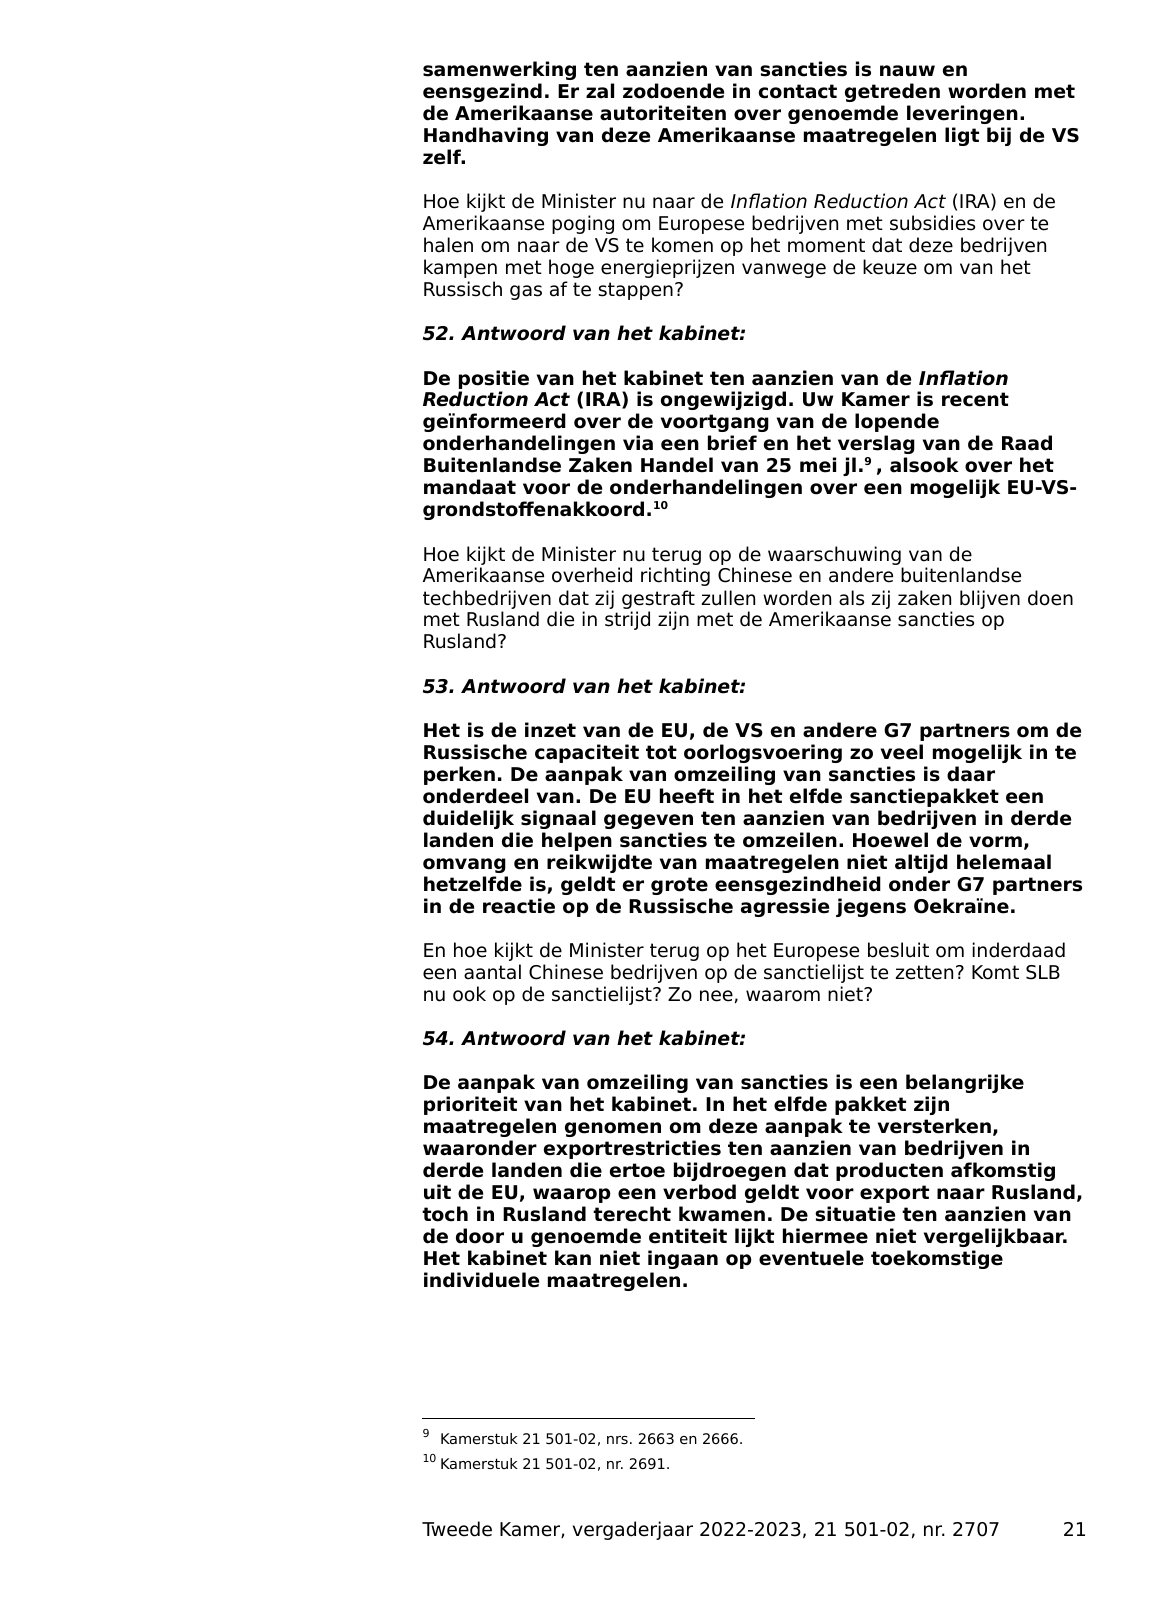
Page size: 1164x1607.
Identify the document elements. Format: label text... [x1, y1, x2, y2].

subtitle 53. Antwoord van het kabinet: [422, 676, 1087, 697]
text De positie van het kabinet ten aanzien van de Inflation Reduction Act (IRA) is ongewijzigd. Uw Kamer is recent geïnformeerd over de voortgang van de lopende onderhandelingen via een brief en het verslag van de Raad Buitenlandse Zaken Handel van 25 mei jl., alsook over het mandaat voor de onderhandelingen over een mogelijk EU-VS-grondstoffenakkoord. [422, 367, 1087, 521]
text Het is de inzet van de EU, de VS en andere G7 partners om de Russische capaciteit tot oorlogsvoering zo veel mogelijk in te perken. De aanpak van omzeiling van sancties is daar onderdeel van. De EU heeft in het elfde sanctiepakket een duidelijk signaal gegeven ten aanzien van bedrijven in derde landen die helpen sancties te omzeilen. Hoewel de vorm, omvang en reikwijdte van maatregelen niet altijd helemaal hetzelfde is, geldt er grote eensgezindheid onder G7 partners in de reactie op de Russische agressie jegens Oekraïne. [422, 720, 1087, 917]
text Hoe kijkt de Minister nu terug op de waarschuwing van de Amerikaanse overheid richting Chinese en andere buitenlandse techbedrijven dat zij gestraft zullen worden als zij zaken blijven doen met Rusland die in strijd zijn met de Amerikaanse sancties op Rusland? [422, 543, 1087, 653]
text De aanpak van omzeiling van sancties is een belangrijke prioriteit van het kabinet. In het elfde pakket zijn maatregelen genomen om deze aanpak te versterken, waaronder exportrestricties ten aanzien van bedrijven in derde landen die ertoe bijdroegen dat producten afkomstig uit de EU, waarop een verbod geldt voor export naar Rusland, toch in Rusland terecht kwamen. De situatie ten aanzien van de door u genoemde entiteit lijkt hiermee niet vergelijkbaar. Het kabinet kan niet ingaan op eventuele toekomstige individuele maatregelen. [422, 1072, 1087, 1292]
subtitle 54. Antwoord van het kabinet: [422, 1028, 1087, 1050]
text Hoe kijkt de Minister nu naar de Inflation Reduction Act (IRA) en de Amerikaanse poging om Europese bedrijven met subsidies over te halen om naar de VS te komen op het moment dat deze bedrijven kampen met hoge energieprijzen vanwege de keuze om van het Russisch gas af te stappen? [422, 191, 1087, 301]
subtitle 52. Antwoord van het kabinet: [422, 323, 1087, 345]
text Kamerstuk 21 501-02, nrs. 2663 en 2666. [422, 1427, 1087, 1449]
text Kamerstuk 21 501-02, nr. 2691. [422, 1452, 1087, 1474]
text samenwerking ten aanzien van sancties is nauw en eensgezind. Er zal zodoende in contact getreden worden met de Amerikaanse autoriteiten over genoemde leveringen. Handhaving van deze Amerikaanse maatregelen ligt bij de VS zelf. [422, 59, 1087, 169]
text En hoe kijkt de Minister terug op het Europese besluit om inderdaad een aantal Chinese bedrijven op de sanctielijst te zetten? Komt SLB nu ook op de sanctielijst? Zo nee, waarom niet? [422, 940, 1087, 1006]
